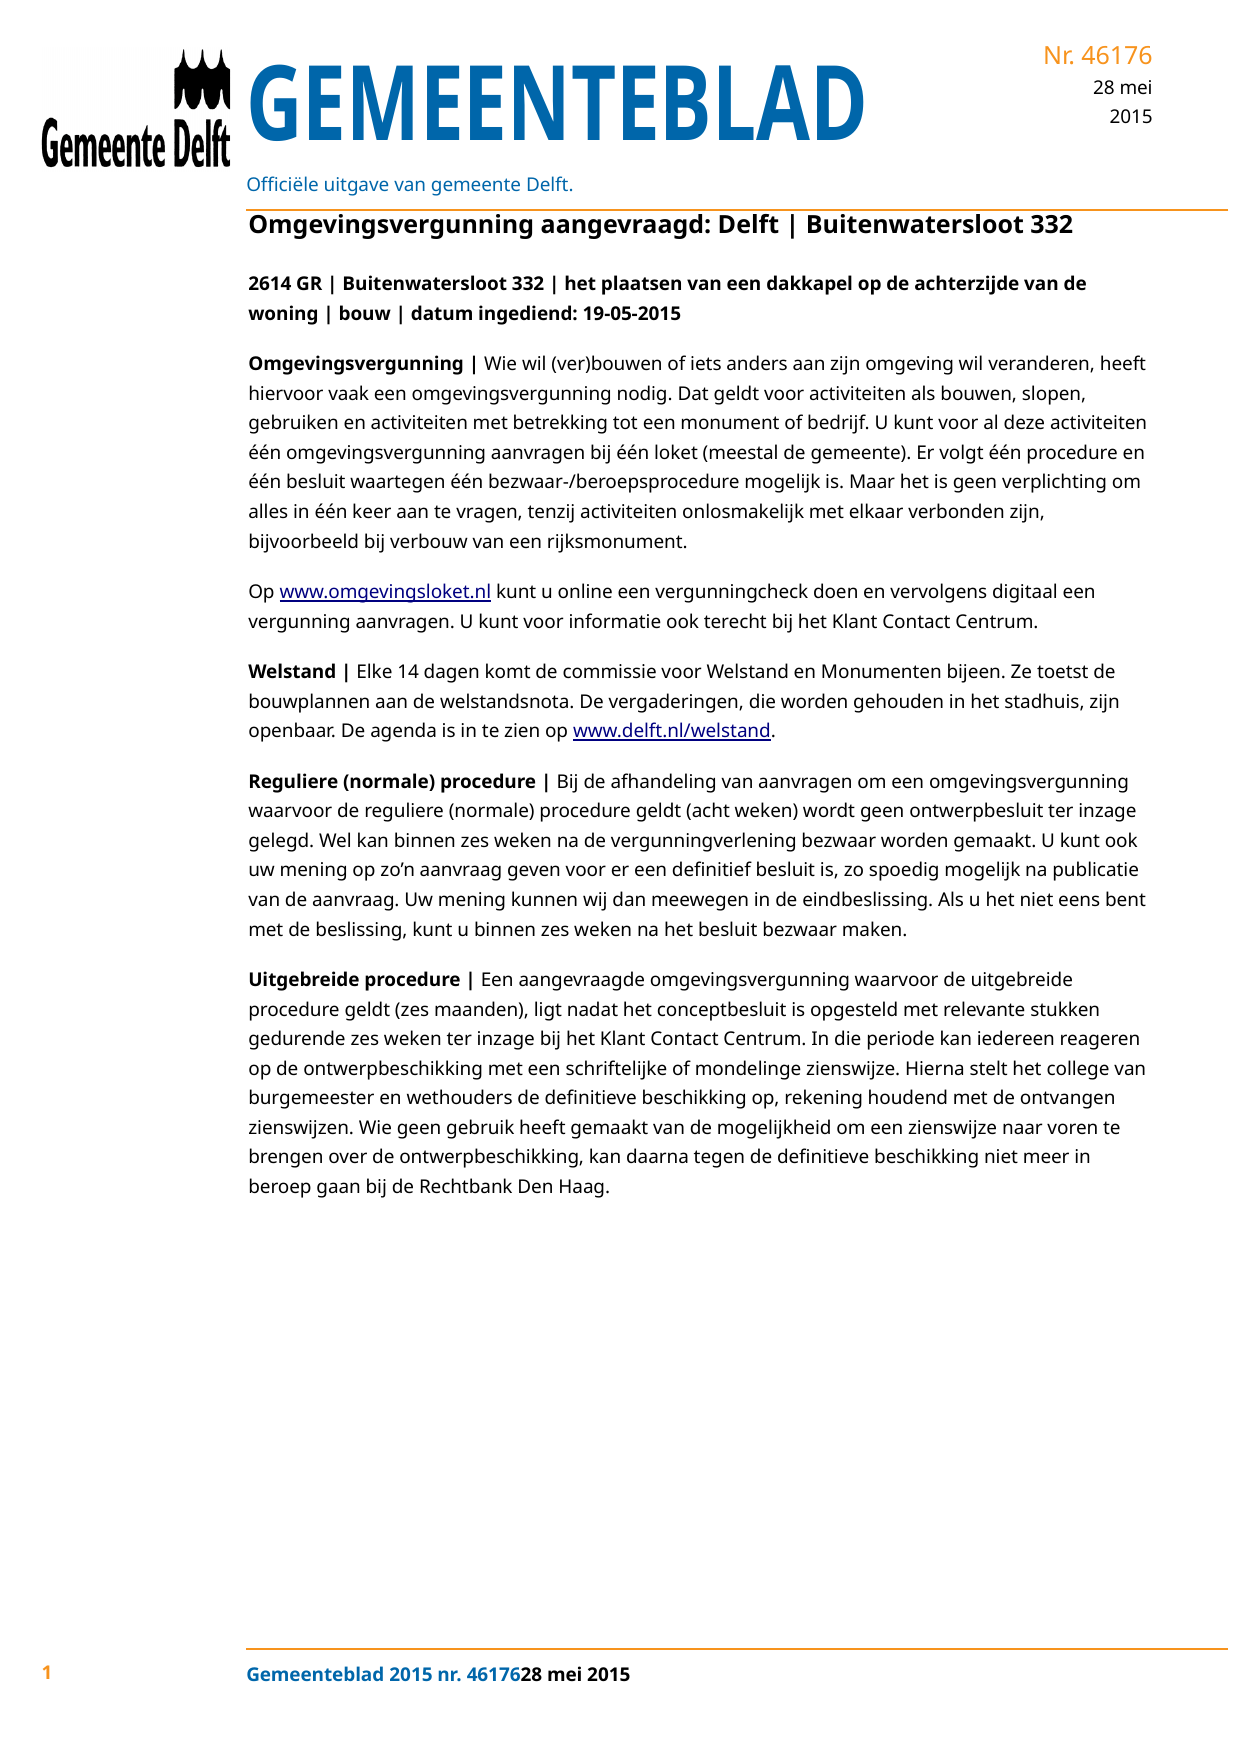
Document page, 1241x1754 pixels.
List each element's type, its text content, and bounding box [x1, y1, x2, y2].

text Omgevingsvergunning aangevraagd: Delft | Buitenwatersloot 332 [248, 211, 1152, 241]
text Op www.omgevingsloket.nl kunt u online een vergunningcheck doen en vervolgens digitaal een vergunning aanvragen. U kunt voor informatie ook terecht bij het Klant Contact Centrum. [248, 578, 1152, 633]
text Welstand | Elke 14 dagen komt de commissie voor Welstand en Monumenten bijeen. Ze toetst de bouwplannen aan de welstandsnota. De vergaderingen, die worden gehouden in het stadhuis, zijn openbaar. De agenda is in te zien op www.delft.nl/welstand. [248, 658, 1152, 743]
picture [41, 47, 231, 172]
text Omgevingsvergunning | Wie wil (ver)bouwen of iets anders aan zijn omgeving wil veranderen, heeft hiervoor vaak een omgevingsvergunning nodig. Dat geldt voor activiteiten als bouwen, slopen, gebruiken en activiteiten met betrekking tot een monument of bedrijf. U kunt voor al deze activiteiten één omgevingsvergunning aanvragen bij één loket (meestal de gemeente). Er volgt één procedure en één besluit waartegen één bezwaar-/beroepsprocedure mogelijk is. Maar het is geen verplichting om alles in één keer aan te vragen, tenzij activiteiten onlosmakelijk met elkaar verbonden zijn, bijvoorbeeld bij verbouw van een rijksmonument. [248, 350, 1152, 553]
text Uitgebreide procedure | Een aangevraagde omgevingsvergunning waarvoor de uitgebreide procedure geldt (zes maanden), ligt nadat het conceptbesluit is opgesteld met relevante stukken gedurende zes weken ter inzage bij het Klant Contact Centrum. In die periode kan iedereen reageren op de ontwerpbeschikking met een schriftelijke of mondelinge zienswijze. Hierna stelt het college van burgemeester en wethouders de definitieve beschikking op, rekening houdend met de ontvangen zienswijzen. Wie geen gebruik heeft gemaakt van de mogelijkheid om een zienswijze naar voren te brengen over de ontwerpbeschikking, kan daarna tegen de definitieve beschikking niet meer in beroep gaan bij de Rechtbank Den Haag. [248, 966, 1152, 1199]
text Reguliere (normale) procedure | Bij de afhandeling van aanvragen om een omgevingsvergunning waarvoor de reguliere (normale) procedure geldt (acht weken) wordt geen ontwerpbesluit ter inzage gelegd. Wel kan binnen zes weken na de vergunningverlening bezwaar worden gemaakt. U kunt ook uw mening op zo’n aanvraag geven voor er een definitief besluit is, zo spoedig mogelijk na publicatie van de aanvraag. Uw mening kunnen wij dan meewegen in de eindbeslissing. Als u het niet eens bent met de beslissing, kunt u binnen zes weken na het besluit bezwaar maken. [248, 768, 1152, 941]
text 2614 GR | Buitenwatersloot 332 | het plaatsen van een dakkapel op de achterzijde van de woning | bouw | datum ingediend: 19-05-2015 [248, 270, 1152, 326]
